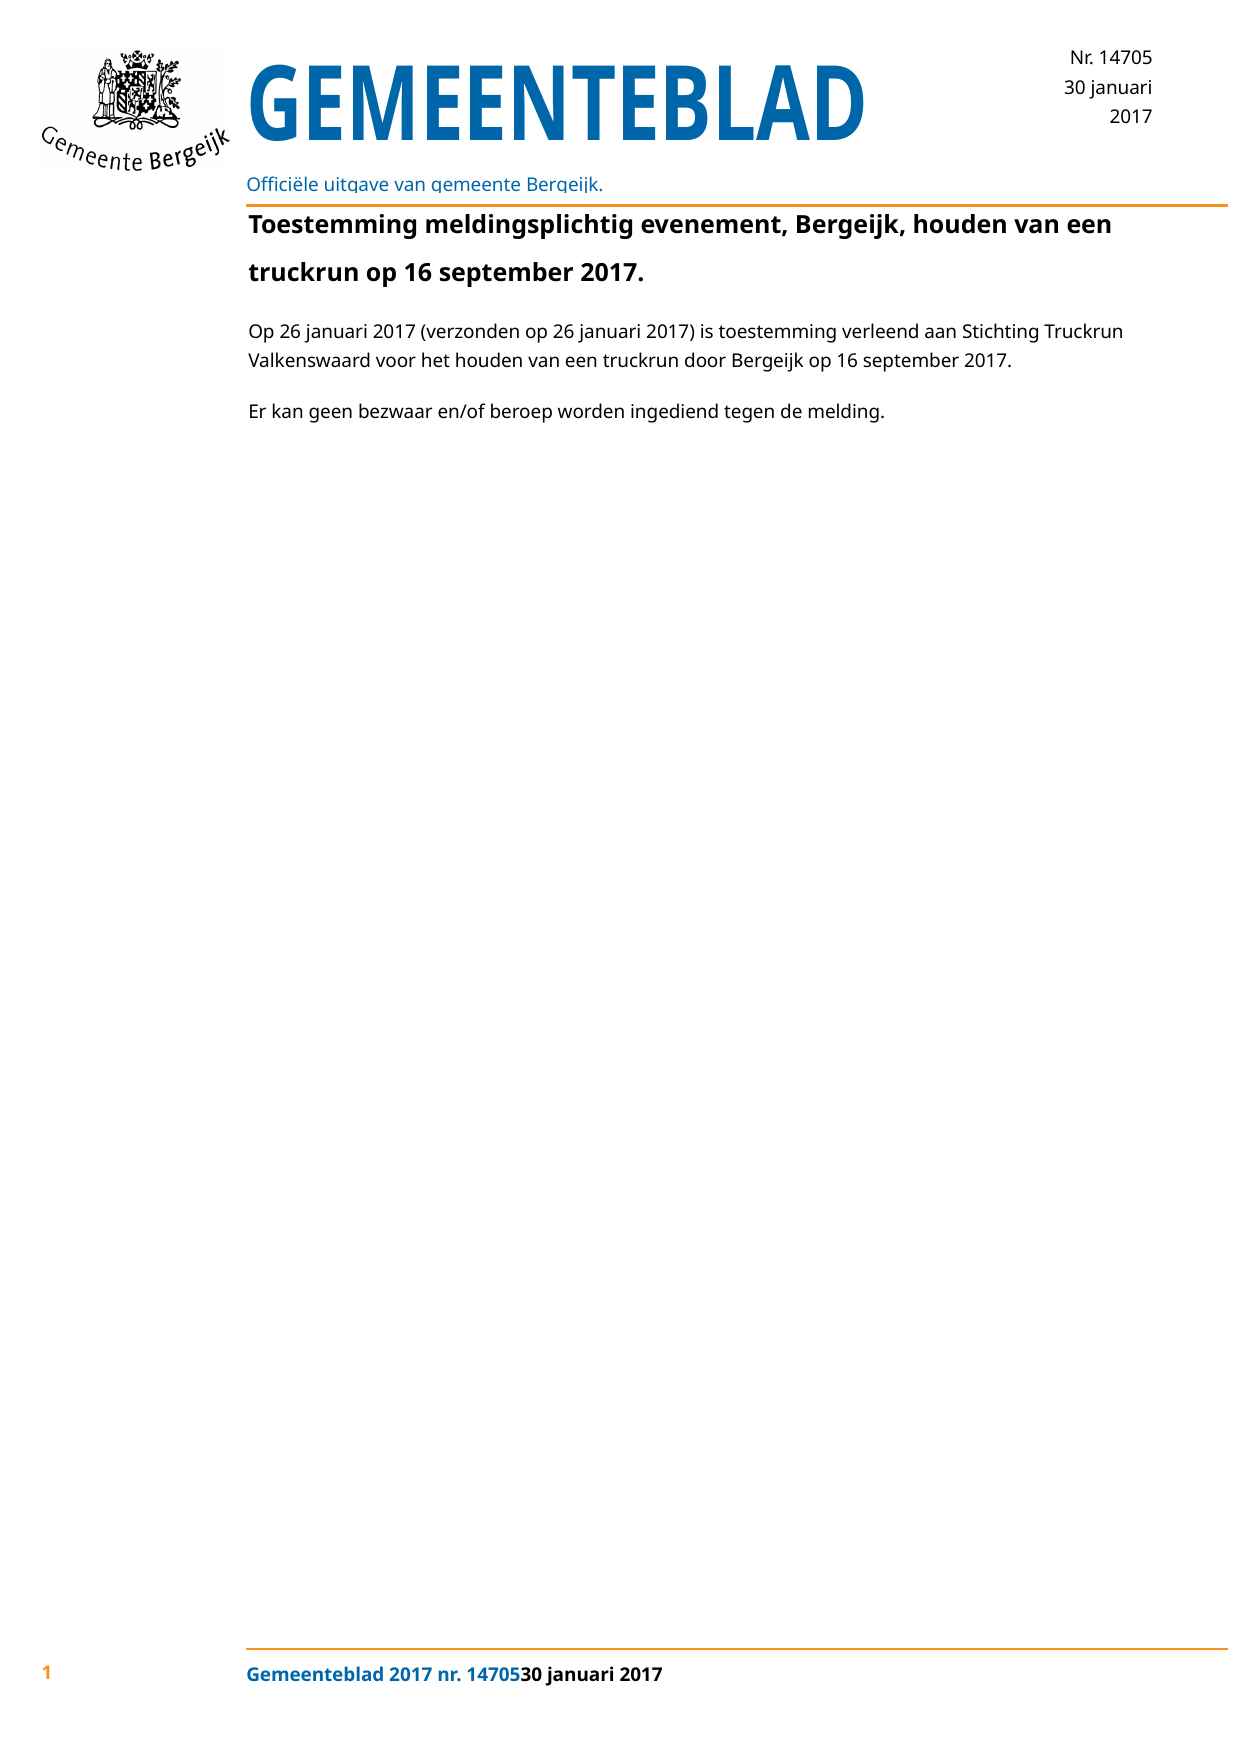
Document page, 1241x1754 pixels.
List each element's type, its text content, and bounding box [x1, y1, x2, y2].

text Op 26 januari 2017 (verzonden op 26 januari 2017) is toestemming verleend aan Stichting Truckrun Valkenswaard voor het houden van een truckrun door Bergeijk op 16 september 2017. [248, 318, 1152, 373]
text Toestemming meldingsplichtig evenement, Bergeijk, houden van een truckrun op 16 september 2017. [248, 207, 1152, 288]
text Er kan geen bezwaar en/of beroep worden ingediend tegen de melding. [248, 398, 1152, 424]
picture [41, 47, 231, 172]
